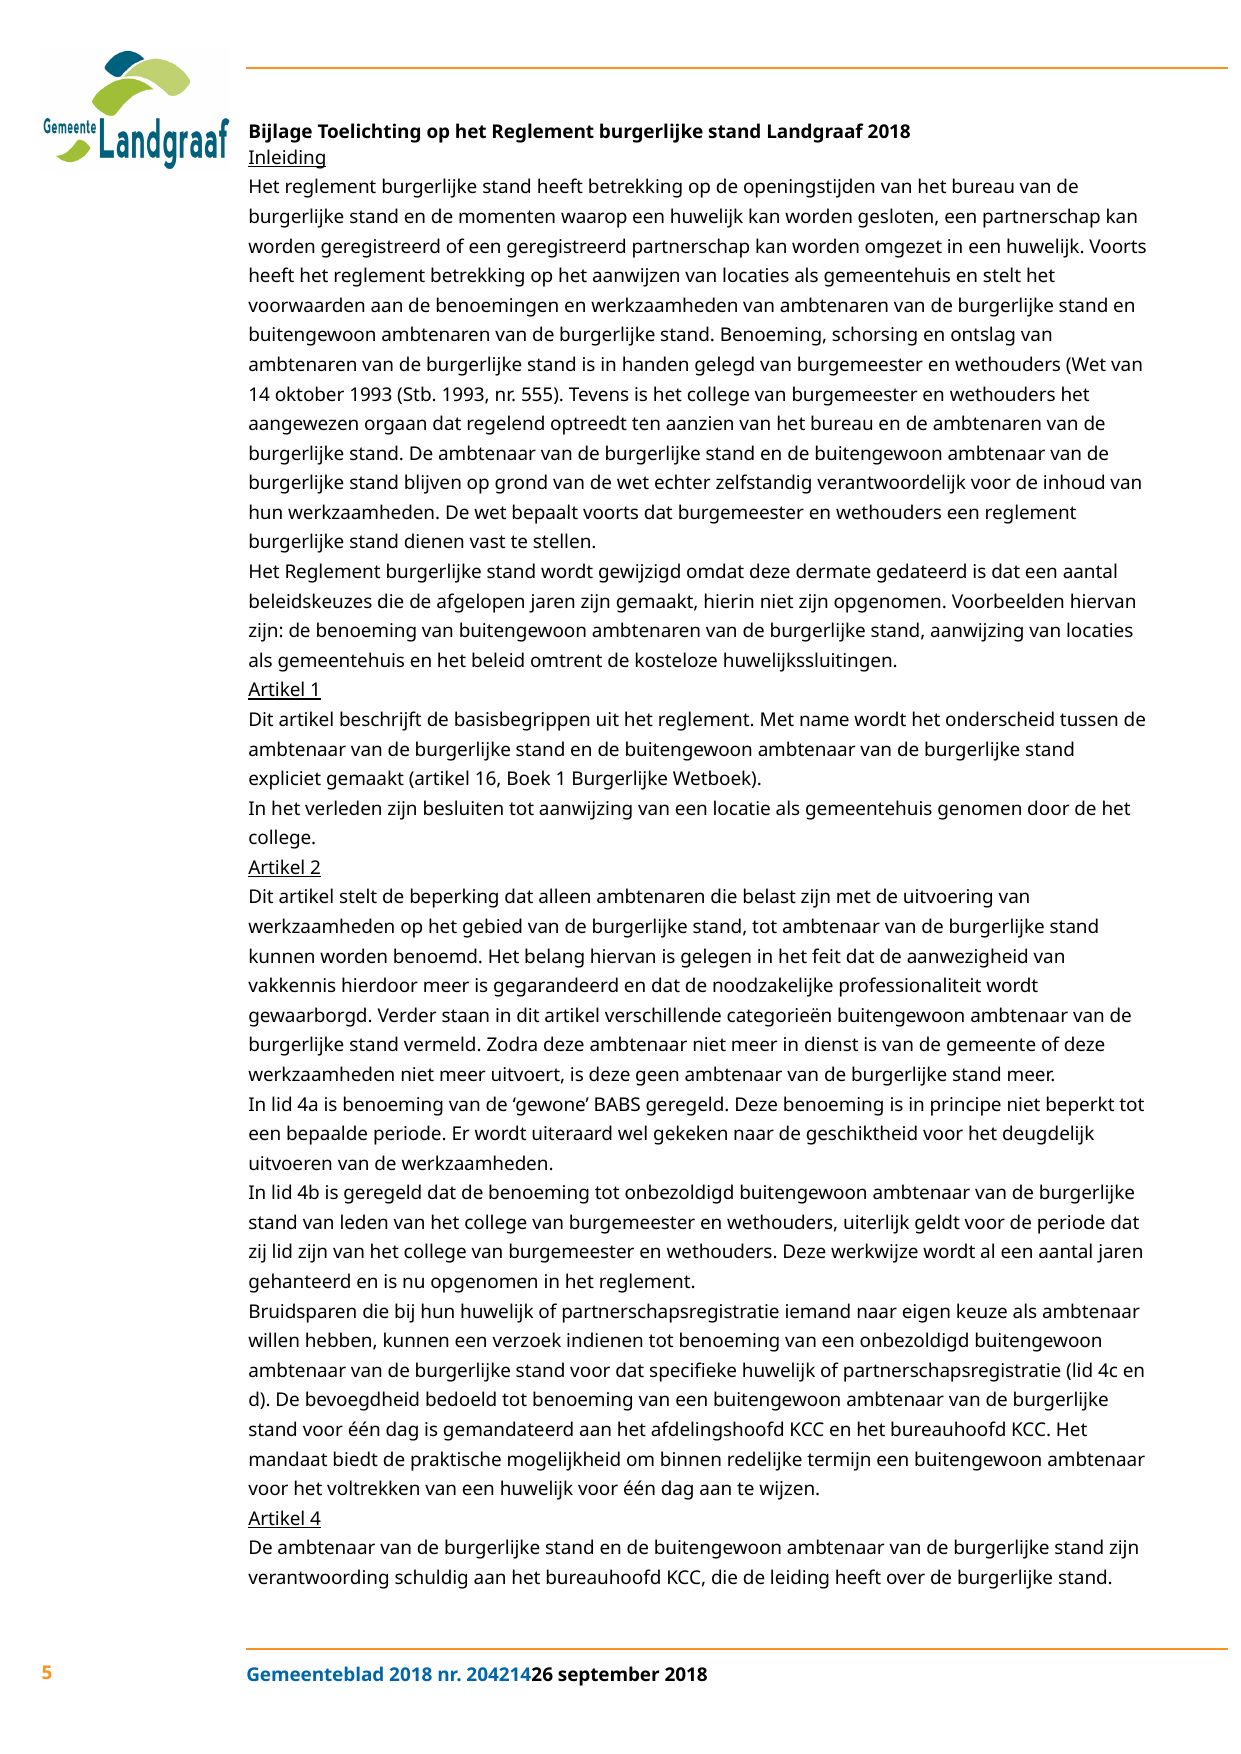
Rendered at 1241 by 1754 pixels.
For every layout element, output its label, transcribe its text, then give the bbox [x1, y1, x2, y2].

text Dit artikel beschrijft de basisbegrippen uit het reglement. Met name wordt het onderscheid tussen de ambtenaar van de burgerlijke stand en de buitengewoon ambtenaar van de burgerlijke stand expliciet gemaakt (artikel 16, Boek 1 Burgerlijke Wetboek). [248, 706, 1152, 791]
text Bijlage Toelichting op het Reglement burgerlijke stand Landgraaf 2018 [248, 116, 1152, 144]
text Het Reglement burgerlijke stand wordt gewijzigd omdat deze dermate gedateerd is dat een aantal beleidskeuzes die de afgelopen jaren zijn gemaakt, hierin niet zijn opgenomen. Voorbeelden hiervan zijn: de benoeming van buitengewoon ambtenaren van de burgerlijke stand, aanwijzing van locaties als gemeentehuis en het beleid omtrent de kosteloze huwelijkssluitingen. [248, 558, 1152, 673]
text Het reglement burgerlijke stand heeft betrekking op de openingstijden van het bureau van de burgerlijke stand en de momenten waarop een huwelijk kan worden gesloten, een partnerschap kan worden geregistreerd of een geregistreerd partnerschap kan worden omgezet in een huwelijk. Voorts heeft het reglement betrekking op het aanwijzen van locaties als gemeentehuis en stelt het voorwaarden aan de benoemingen en werkzaamheden van ambtenaren van de burgerlijke stand en buitengewoon ambtenaren van de burgerlijke stand. Benoeming, schorsing en ontslag van ambtenaren van de burgerlijke stand is in handen gelegd van burgemeester en wethouders (Wet van 14 oktober 1993 (Stb. 1993, nr. 555). Tevens is het college van burgemeester en wethouders het aangewezen orgaan dat regelend optreedt ten aanzien van het bureau en de ambtenaren van de burgerlijke stand. De ambtenaar van de burgerlijke stand en de buitengewoon ambtenaar van de burgerlijke stand blijven op grond van de wet echter zelfstandig verantwoordelijk voor de inhoud van hun werkzaamheden. De wet bepaalt voorts dat burgemeester en wethouders een reglement burgerlijke stand dienen vast te stellen. [248, 174, 1152, 554]
picture [41, 47, 231, 172]
text De ambtenaar van de burgerlijke stand en de buitengewoon ambtenaar van de burgerlijke stand zijn verantwoording schuldig aan het bureauhoofd KCC, die de leiding heeft over de burgerlijke stand. [248, 1534, 1152, 1590]
text Bruidsparen die bij hun huwelijk of partnerschapsregistratie iemand naar eigen keuze als ambtenaar willen hebben, kunnen een verzoek indienen tot benoeming van een onbezoldigd buitengewoon ambtenaar van de burgerlijke stand voor dat specifieke huwelijk of partnerschapsregistratie (lid 4c en d). De bevoegdheid bedoeld tot benoeming van een buitengewoon ambtenaar van de burgerlijke stand voor één dag is gemandateerd aan het afdelingshoofd KCC en het bureauhoofd KCC. Het mandaat biedt de praktische mogelijkheid om binnen redelijke termijn een buitengewoon ambtenaar voor het voltrekken van een huwelijk voor één dag aan te wijzen. [248, 1298, 1152, 1501]
text In lid 4a is benoeming van de ‘gewone’ BABS geregeld. Deze benoeming is in principe niet beperkt tot een bepaalde periode. Er wordt uiteraard wel gekeken naar de geschiktheid voor het deugdelijk uitvoeren van de werkzaamheden. [248, 1091, 1152, 1176]
text In het verleden zijn besluiten tot aanwijzing van een locatie als gemeentehuis genomen door de het college. [248, 795, 1152, 850]
text Artikel 1 [248, 677, 1152, 702]
text Artikel 4 [248, 1505, 1152, 1531]
text Inleiding [248, 144, 1152, 170]
text Artikel 2 [248, 854, 1152, 880]
text In lid 4b is geregeld dat de benoeming tot onbezoldigd buitengewoon ambtenaar van de burgerlijke stand van leden van het college van burgemeester en wethouders, uiterlijk geldt voor de periode dat zij lid zijn van het college van burgemeester en wethouders. Deze werkwijze wordt al een aantal jaren gehanteerd en is nu opgenomen in het reglement. [248, 1179, 1152, 1294]
text Dit artikel stelt de beperking dat alleen ambtenaren die belast zijn met de uitvoering van werkzaamheden op het gebied van de burgerlijke stand, tot ambtenaar van de burgerlijke stand kunnen worden benoemd. Het belang hiervan is gelegen in het feit dat de aanwezigheid van vakkennis hierdoor meer is gegarandeerd en dat de noodzakelijke professionaliteit wordt gewaarborgd. Verder staan in dit artikel verschillende categorieën buitengewoon ambtenaar van de burgerlijke stand vermeld. Zodra deze ambtenaar niet meer in dienst is van de gemeente of deze werkzaamheden niet meer uitvoert, is deze geen ambtenaar van de burgerlijke stand meer. [248, 884, 1152, 1087]
